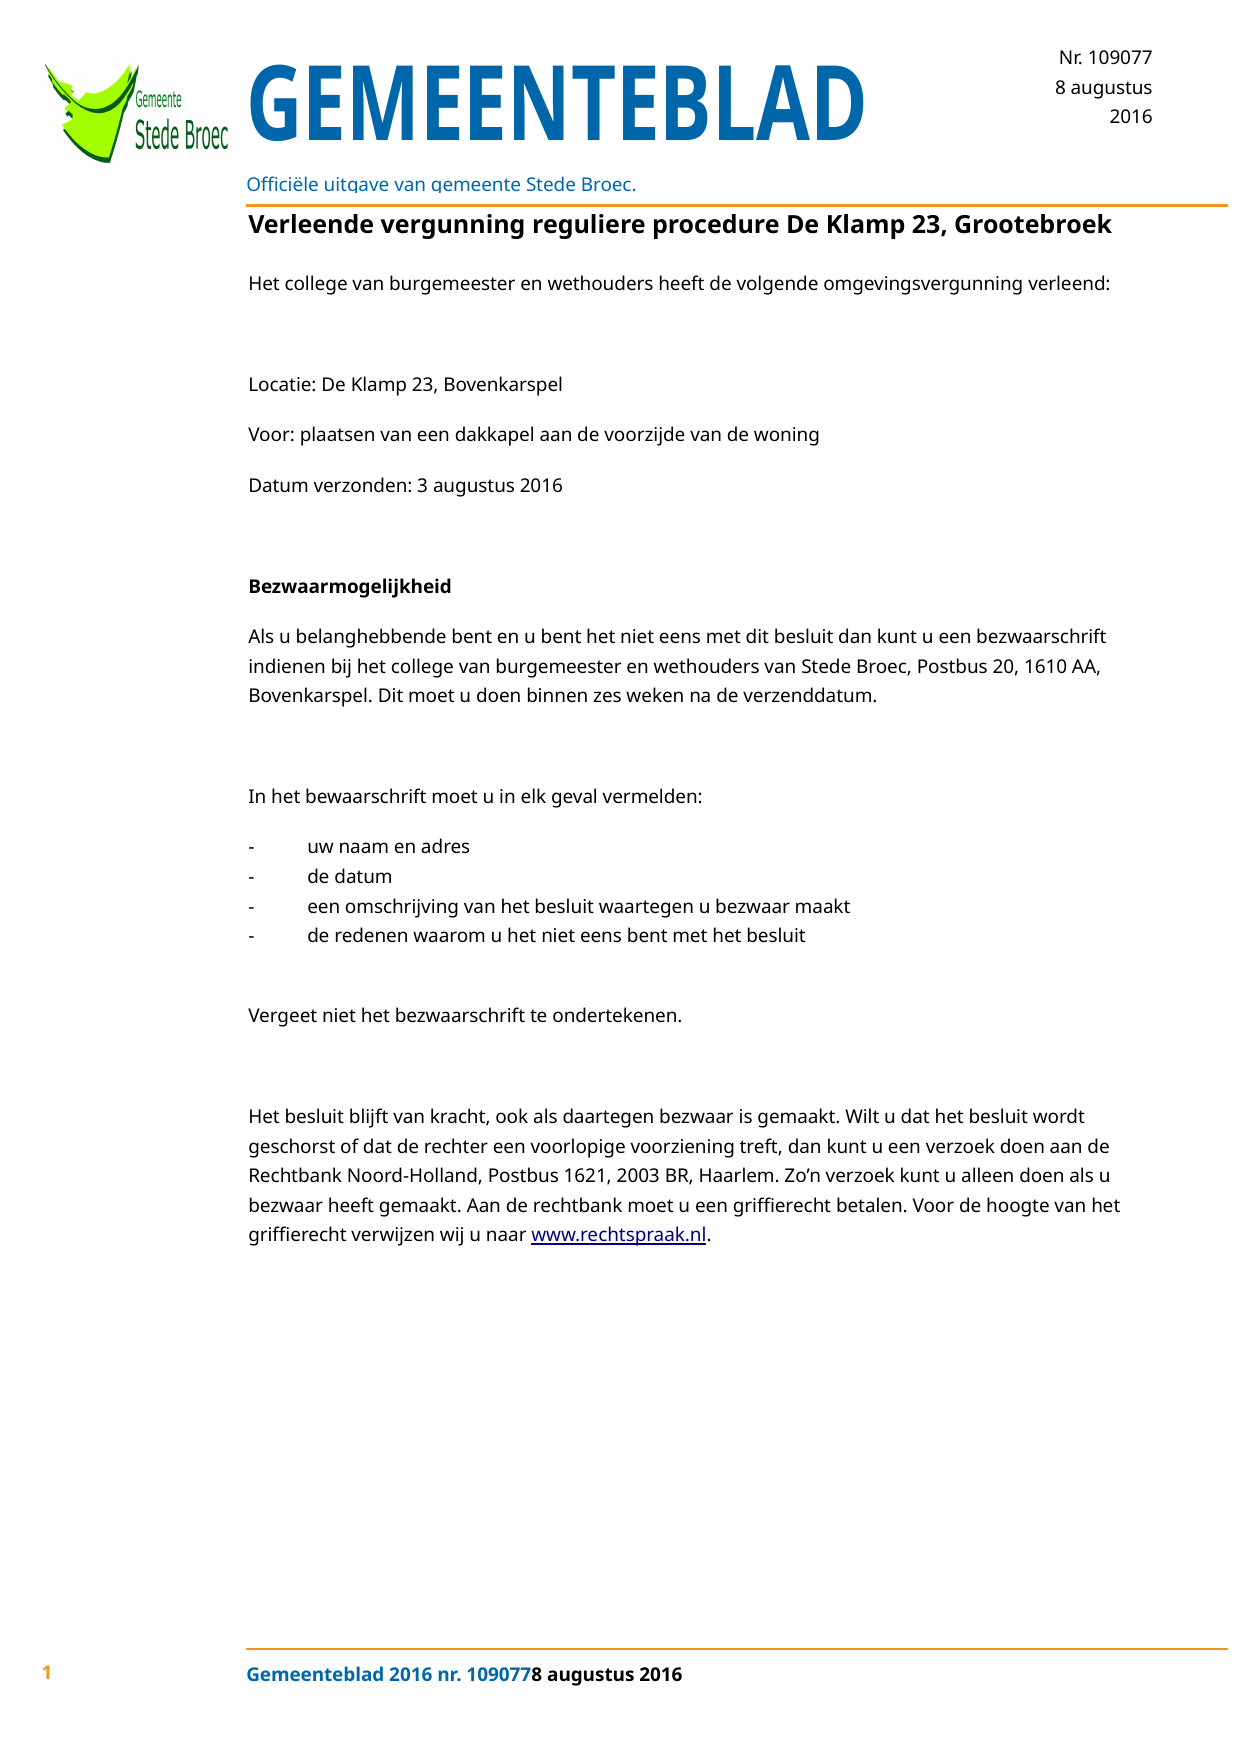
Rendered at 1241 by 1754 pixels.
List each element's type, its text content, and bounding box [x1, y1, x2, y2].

list de redenen waarom u het niet eens bent met het besluit [248, 922, 1152, 948]
text Als u belanghebbende bent en u bent het niet eens met dit besluit dan kunt u een bezwaarschrift indienen bij het college van burgemeester en wethouders van Stede Broec, Postbus 20, 1610 AA, Bovenkarspel. Dit moet u doen binnen zes weken na de verzenddatum. [248, 623, 1152, 708]
text Verleende vergunning reguliere procedure De Klamp 23, Grootebroek [248, 207, 1152, 241]
text Bezwaarmogelijkheid [248, 573, 1152, 598]
list een omschrijving van het besluit waartegen u bezwaar maakt [248, 893, 1152, 918]
list de datum [248, 863, 1152, 889]
picture [41, 47, 231, 172]
text Het besluit blijft van kracht, ook als daartegen bezwaar is gemaakt. Wilt u dat het besluit wordt geschorst of dat de rechter een voorlopige voorziening treft, dan kunt u een verzoek doen aan de Rechtbank Noord-Holland, Postbus 1621, 2003 BR, Haarlem. Zo’n verzoek kunt u alleen doen als u bezwaar heeft gemaakt. Aan de rechtbank moet u een griffierecht betalen. Voor de hoogte van het griffierecht verwijzen wij u naar www.rechtspraak.nl. [248, 1103, 1152, 1247]
text In het bewaarschrift moet u in elk geval vermelden: [248, 783, 1152, 809]
text Voor: plaatsen van een dakkapel aan de voorzijde van de woning [248, 422, 1152, 447]
text Vergeet niet het bezwaarschrift te ondertekenen. [248, 1002, 1152, 1028]
text Het college van burgemeester en wethouders heeft de volgende omgevingsvergunning verleend: [248, 270, 1152, 296]
list uw naam en adres [248, 834, 1152, 859]
text Locatie: De Klamp 23, Bovenkarspel [248, 371, 1152, 397]
text Datum verzonden: 3 augustus 2016 [248, 472, 1152, 498]
